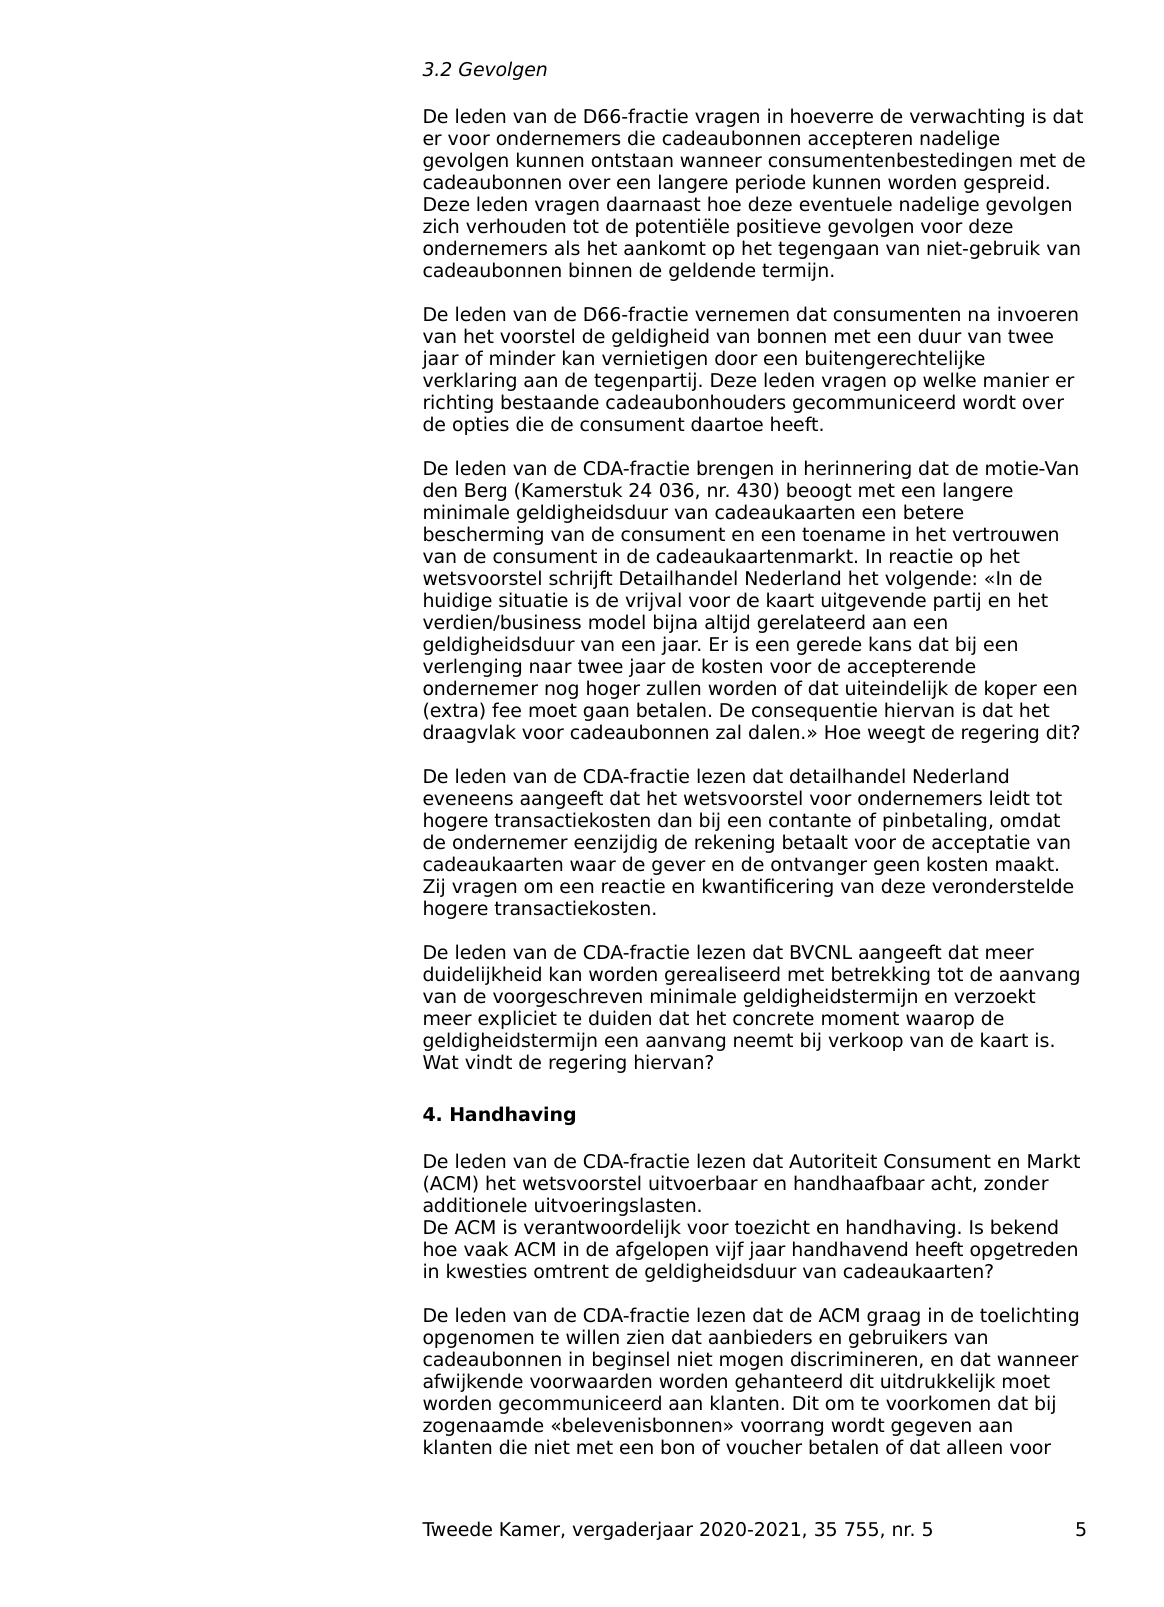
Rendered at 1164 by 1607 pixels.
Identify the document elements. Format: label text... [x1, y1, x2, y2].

text De leden van de CDA-fractie lezen dat detailhandel Nederland eveneens aangeeft dat het wetsvoorstel voor ondernemers leidt tot hogere transactiekosten dan bij een contante of pinbetaling, omdat de ondernemer eenzijdig de rekening betaalt voor de acceptatie van cadeaukaarten waar de gever en de ontvanger geen kosten maakt. Zij vragen om een reactie en kwantificering van deze veronderstelde hogere transactiekosten. [422, 766, 1087, 920]
text De leden van de CDA-fractie lezen dat BVCNL aangeeft dat meer duidelijkheid kan worden gerealiseerd met betrekking tot de aanvang van de voorgeschreven minimale geldigheidstermijn en verzoekt meer expliciet te duiden dat het concrete moment waarop de geldigheidstermijn een aanvang neemt bij verkoop van de kaart is. Wat vindt de regering hiervan? [422, 942, 1087, 1074]
subtitle 3.2 Gevolgen [422, 59, 1087, 81]
text De ACM is verantwoordelijk voor toezicht en handhaving. Is bekend hoe vaak ACM in de afgelopen vijf jaar handhavend heeft opgetreden in kwesties omtrent de geldigheidsduur van cadeaukaarten? [422, 1217, 1087, 1283]
text De leden van de CDA-fractie brengen in herinnering dat de motie-Van den Berg (Kamerstuk 24 036, nr. 430) beoogt met een langere minimale geldigheidsduur van cadeaukaarten een betere bescherming van de consument en een toename in het vertrouwen van de consument in de cadeaukaartenmarkt. In reactie op het wetsvoorstel schrijft Detailhandel Nederland het volgende: «In de huidige situatie is de vrijval voor de kaart uitgevende partij en het verdien/business model bijna altijd gerelateerd aan een geldigheidsduur van een jaar. Er is een gerede kans dat bij een verlenging naar twee jaar de kosten voor de accepterende ondernemer nog hoger zullen worden of dat uiteindelijk de koper een (extra) fee moet gaan betalen. De consequentie hiervan is dat het draagvlak voor cadeaubonnen zal dalen.» Hoe weegt de regering dit? [422, 458, 1087, 744]
text De leden van de CDA-fractie lezen dat Autoriteit Consument en Markt (ACM) het wetsvoorstel uitvoerbaar en handhaafbaar acht, zonder additionele uitvoeringslasten. [422, 1151, 1087, 1217]
text De leden van de D66-fractie vernemen dat consumenten na invoeren van het voorstel de geldigheid van bonnen met een duur van twee jaar of minder kan vernietigen door een buitengerechtelijke verklaring aan de tegenpartij. Deze leden vragen op welke manier er richting bestaande cadeaubonhouders gecommuniceerd wordt over de opties die de consument daartoe heeft. [422, 304, 1087, 436]
text De leden van de CDA-fractie lezen dat de ACM graag in de toelichting opgenomen te willen zien dat aanbieders en gebruikers van cadeaubonnen in beginsel niet mogen discrimineren, en dat wanneer afwijkende voorwaarden worden gehanteerd dit uitdrukkelijk moet worden gecommuniceerd aan klanten. Dit om te voorkomen dat bij zogenaamde «belevenisbonnen» voorrang wordt gegeven aan klanten die niet met een bon of voucher betalen of dat alleen voor [422, 1305, 1087, 1459]
text De leden van de D66-fractie vragen in hoeverre de verwachting is dat er voor ondernemers die cadeaubonnen accepteren nadelige gevolgen kunnen ontstaan wanneer consumentenbestedingen met de cadeaubonnen over een langere periode kunnen worden gespreid. Deze leden vragen daarnaast hoe deze eventuele nadelige gevolgen zich verhouden tot de potentiële positieve gevolgen voor deze ondernemers als het aankomt op het tegengaan van niet-gebruik van cadeaubonnen binnen de geldende termijn. [422, 106, 1087, 282]
subtitle 4. Handhaving [422, 1104, 1087, 1126]
